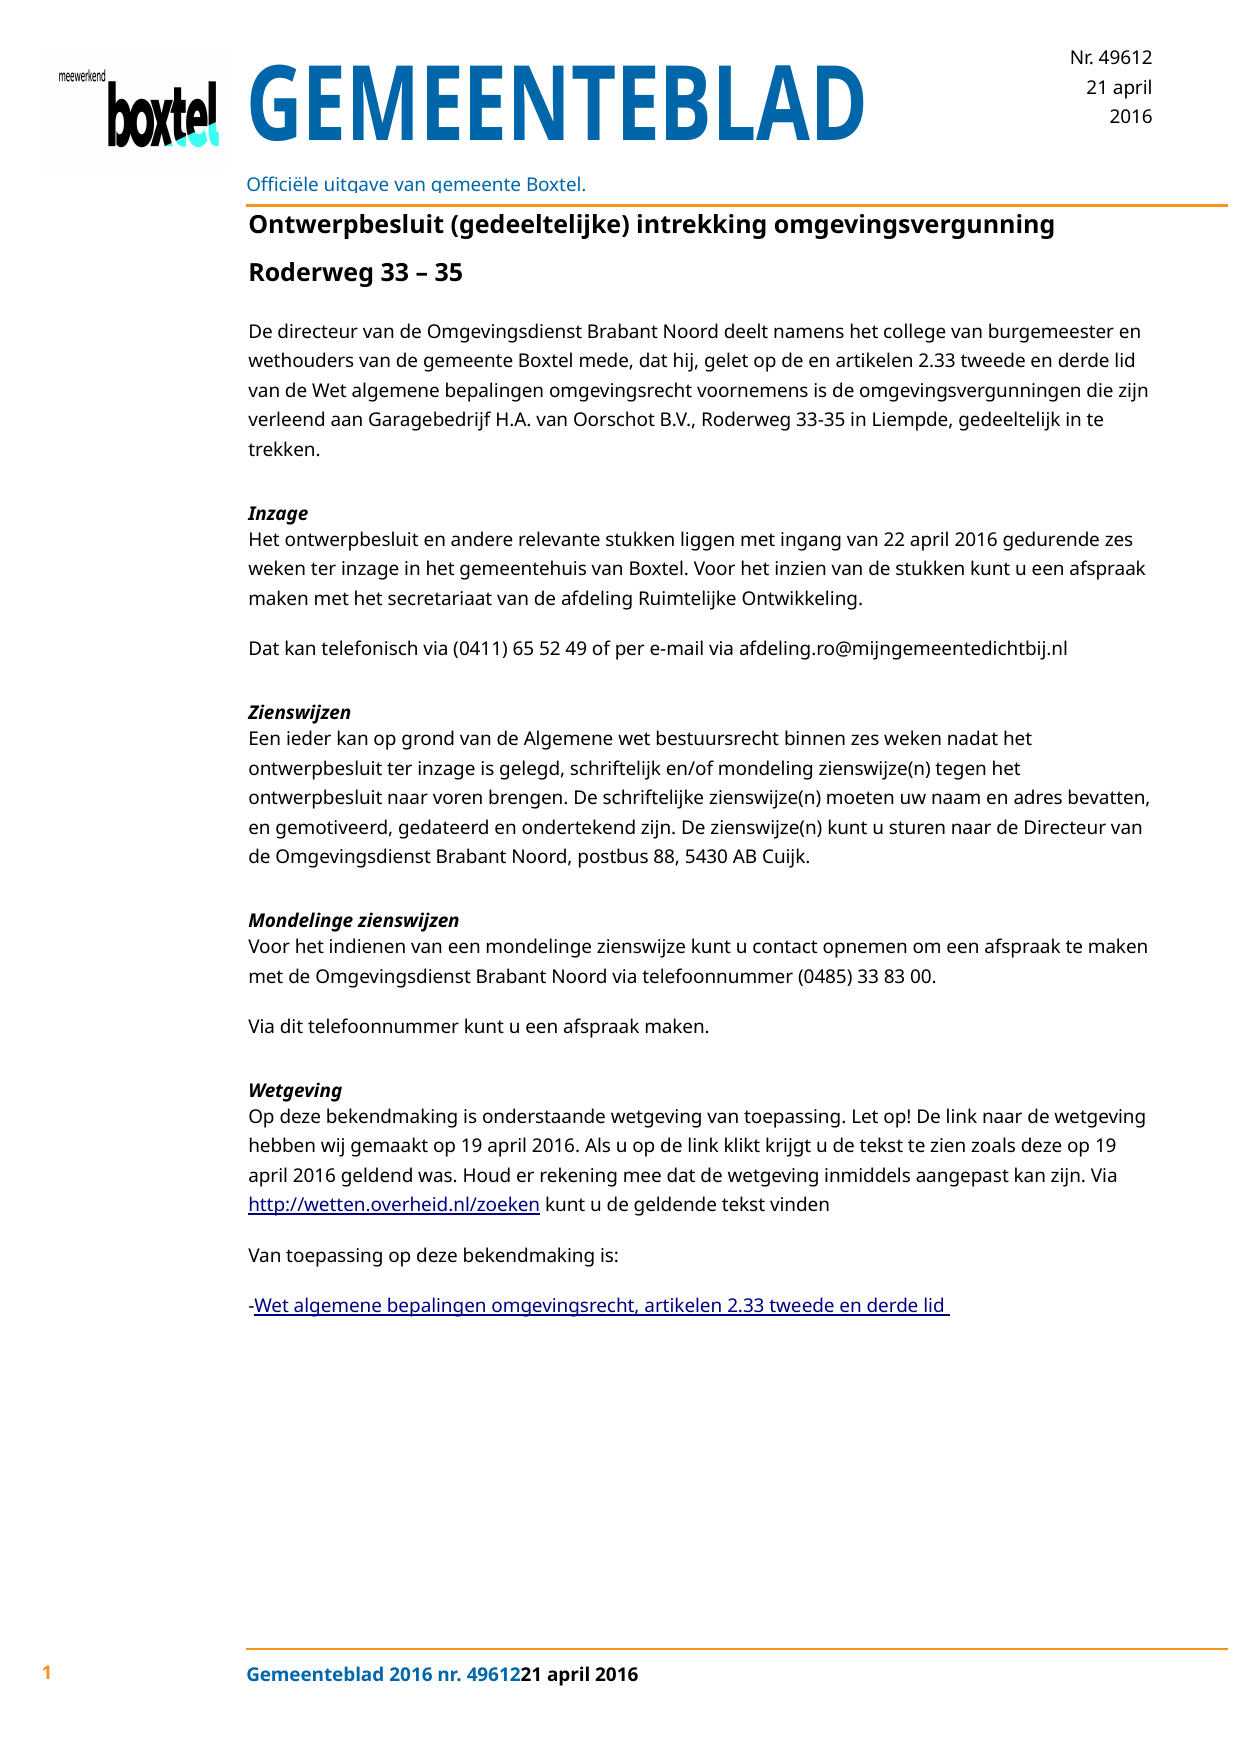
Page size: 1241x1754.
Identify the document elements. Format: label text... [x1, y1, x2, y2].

text -Wet algemene bepalingen omgevingsrecht, artikelen 2.33 tweede en derde lid [248, 1292, 1152, 1318]
text Op deze bekendmaking is onderstaande wetgeving van toepassing. Let op! De link naar de wetgeving hebben wij gemaakt op 19 april 2016. Als u op de link klikt krijgt u de tekst te zien zoals deze op 19 april 2016 geldend was. Houd er rekening mee dat de wetgeving inmiddels aangepast kan zijn. Via http://wetten.overheid.nl/zoeken kunt u de geldende tekst vinden [248, 1103, 1152, 1217]
text Dat kan telefonisch via (0411) 65 52 49 of per e-mail via afdeling.ro@mijngemeentedichtbij.nl [248, 636, 1152, 661]
text Een ieder kan op grond van de Algemene wet bestuursrecht binnen zes weken nadat het ontwerpbesluit ter inzage is gelegd, schriftelijk en/of mondeling zienswijze(n) tegen het ontwerpbesluit naar voren brengen. De schriftelijke zienswijze(n) moeten uw naam en adres bevatten, en gemotiveerd, gedateerd en ondertekend zijn. De zienswijze(n) kunt u sturen naar de Directeur van de Omgevingsdienst Brabant Noord, postbus 88, 5430 AB Cuijk. [248, 725, 1152, 869]
picture [41, 47, 231, 172]
text Wetgeving [248, 1077, 1152, 1103]
text Inzage [248, 500, 1152, 526]
text Mondelinge zienswijzen [248, 907, 1152, 933]
text Het ontwerpbesluit en andere relevante stukken liggen met ingang van 22 april 2016 gedurende zes weken ter inzage in het gemeentehuis van Boxtel. Voor het inzien van de stukken kunt u een afspraak maken met het secretariaat van de afdeling Ruimtelijke Ontwikkeling. [248, 526, 1152, 611]
text Ontwerpbesluit (gedeeltelijke) intrekking omgevingsvergunning Roderweg 33 – 35 [248, 207, 1152, 288]
text Van toepassing op deze bekendmaking is: [248, 1242, 1152, 1268]
text De directeur van de Omgevingsdienst Brabant Noord deelt namens het college van burgemeester en wethouders van de gemeente Boxtel mede, dat hij, gelet op de en artikelen 2.33 tweede en derde lid van de Wet algemene bepalingen omgevingsrecht voornemens is de omgevingsvergunningen die zijn verleend aan Garagebedrijf H.A. van Oorschot B.V., Roderweg 33-35 in Liempde, gedeeltelijk in te trekken. [248, 318, 1152, 462]
text Via dit telefoonnummer kunt u een afspraak maken. [248, 1013, 1152, 1039]
text Voor het indienen van een mondelinge zienswijze kunt u contact opnemen om een afspraak te maken met de Omgevingsdienst Brabant Noord via telefoonnummer (0485) 33 83 00. [248, 933, 1152, 988]
text Zienswijzen [248, 699, 1152, 725]
